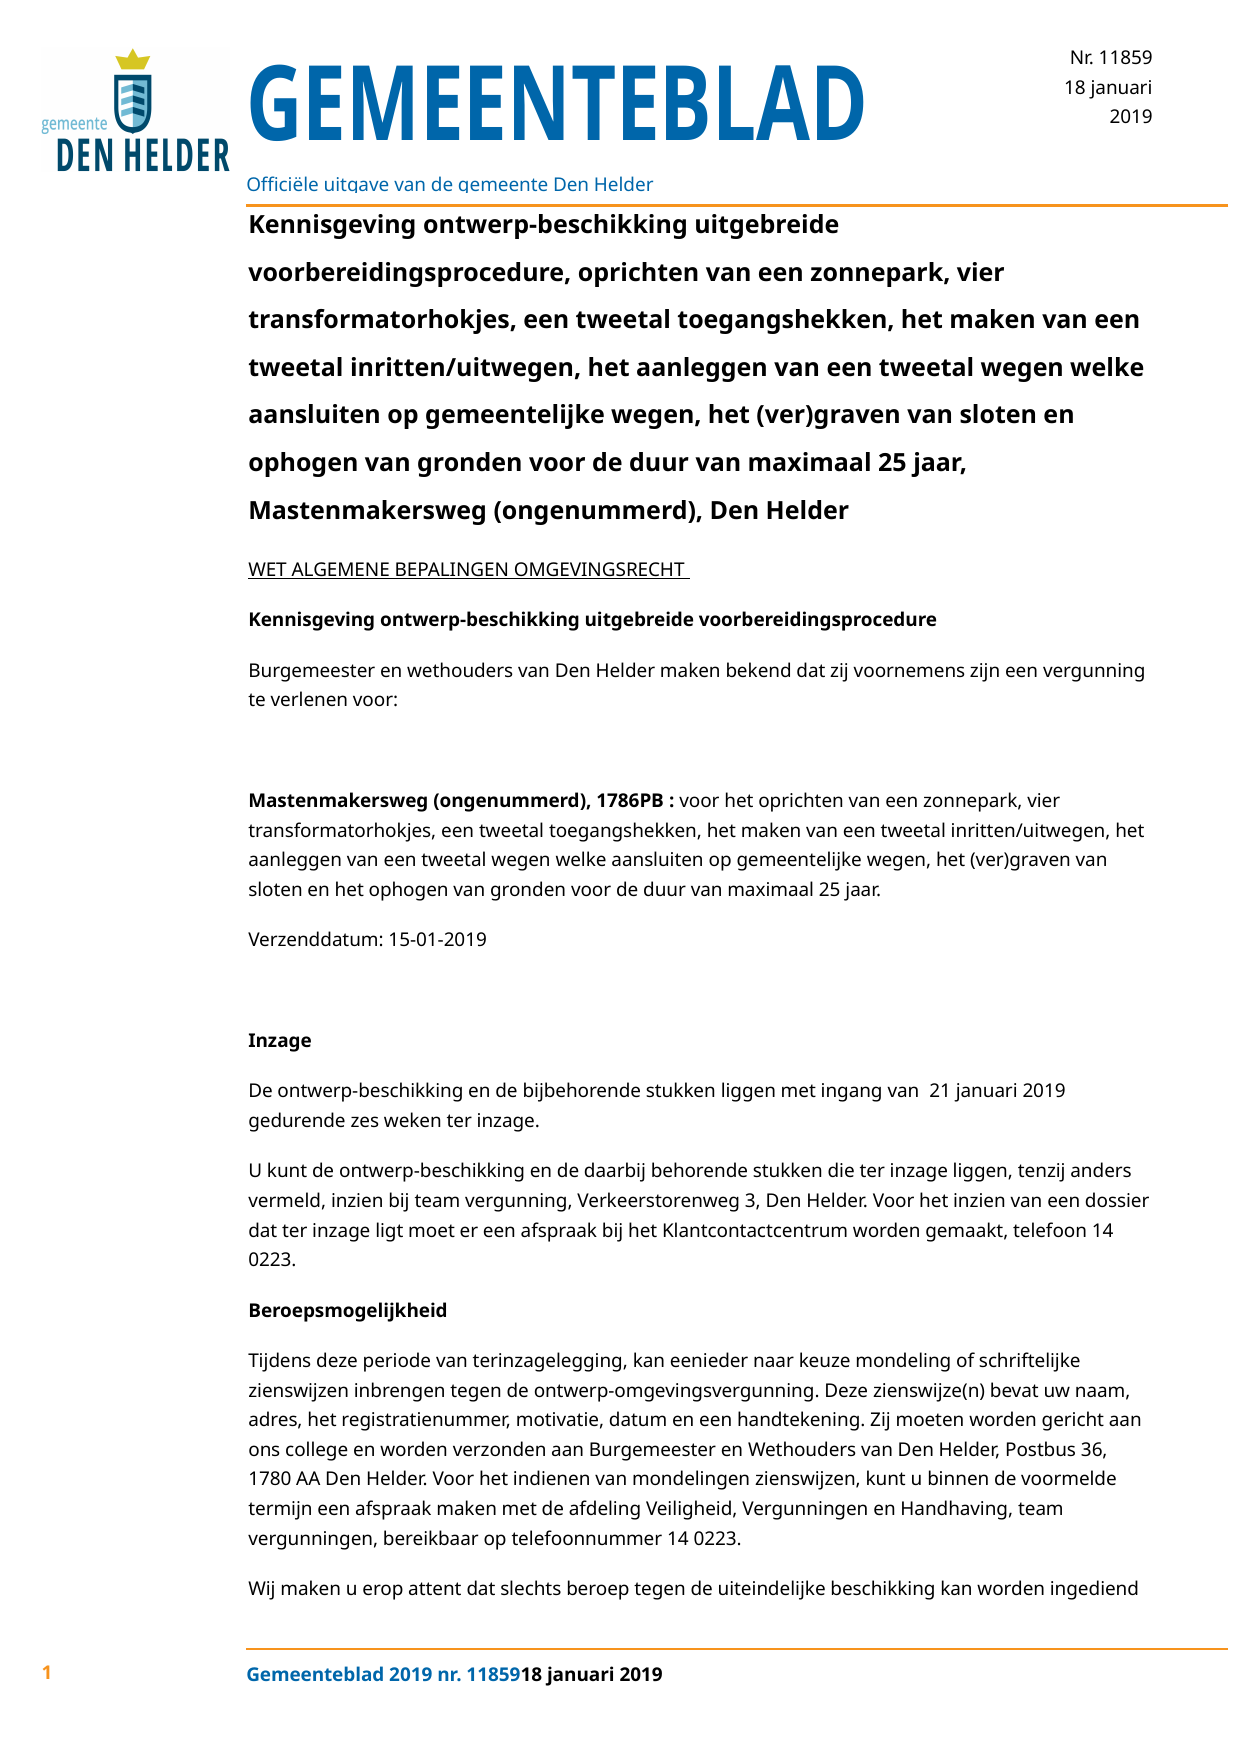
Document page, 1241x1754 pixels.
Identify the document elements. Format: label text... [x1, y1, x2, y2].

text De ontwerp-beschikking en de bijbehorende stukken liggen met ingang van 21 januari 2019 gedurende zes weken ter inzage. [248, 1078, 1152, 1133]
text Kennisgeving ontwerp-beschikking uitgebreide voorbereidingsprocedure [248, 606, 1152, 632]
picture [182, 144, 187, 165]
text Wij maken u erop attent dat slechts beroep tegen de uiteindelijke beschikking kan worden ingediend [248, 1575, 1152, 1601]
picture [100, 154, 106, 172]
text Tijdens deze periode van terinzagelegging, kan eenieder naar keuze mondeling of schriftelijke zienswijzen inbrengen tegen de ontwerp-omgevingsvergunning. Deze zienswijze(n) bevat uw naam, adres, het registratienummer, motivatie, datum en een handtekening. Zij moeten worden gericht aan ons college en worden verzonden aan Burgemeester en Wethouders van Den Helder, Postbus 36, 1780 AA Den Helder. Voor het indienen van mondelingen zienswijzen, kunt u binnen de voormelde termijn een afspraak maken met de afdeling Veiligheid, Vergunningen en Handhaving, team vergunningen, bereikbaar op telefoonnummer 14 0223. [248, 1347, 1152, 1550]
picture [220, 160, 224, 172]
text Verzenddatum: 15-01-2019 [248, 926, 1152, 952]
text U kunt de ontwerp-beschikking en de daarbij behorende stukken die ter inzage liggen, tenzij anders vermeld, inzien bij team vergunning, Verkeerstorenweg 3, Den Helder. Voor het inzien van een dossier dat ter inzage ligt moet er een afspraak bij het Klantcontactcentrum worden gemaakt, telefoon 14 0223. [248, 1158, 1152, 1272]
picture [41, 47, 231, 172]
text WET ALGEMENE BEPALINGEN OMGEVINGSRECHT [248, 556, 1152, 582]
text Burgemeester en wethouders van Den Helder maken bekend dat zij voornemens zijn een vergunning te verlenen voor: [248, 657, 1152, 712]
text Kennisgeving ontwerp-beschikking uitgebreide voorbereidingsprocedure, oprichten van een zonnepark, vier transformatorhokjes, een tweetal toegangshekken, het maken van een tweetal inritten/uitwegen, het aanleggen van een tweetal wegen welke aansluiten op gemeentelijke wegen, het (ver)graven van sloten en ophogen van gronden voor de duur van maximaal 25 jaar, Mastenmakersweg (ongenummerd), Den Helder [248, 207, 1152, 526]
text Beroepsmogelijkheid [248, 1297, 1152, 1322]
picture [63, 144, 68, 165]
picture [130, 157, 135, 172]
text Inzage [248, 1027, 1152, 1053]
text Mastenmakersweg (ongenummerd), 1786PB : voor het oprichten van een zonnepark, vier transformatorhokjes, een tweetal toegangshekken, het maken van een tweetal inritten/uitwegen, het aanleggen van een tweetal wegen welke aansluiten op gemeentelijke wegen, het (ver)graven van sloten en het ophogen van gronden voor de duur van maximaal 25 jaar. [248, 787, 1152, 902]
